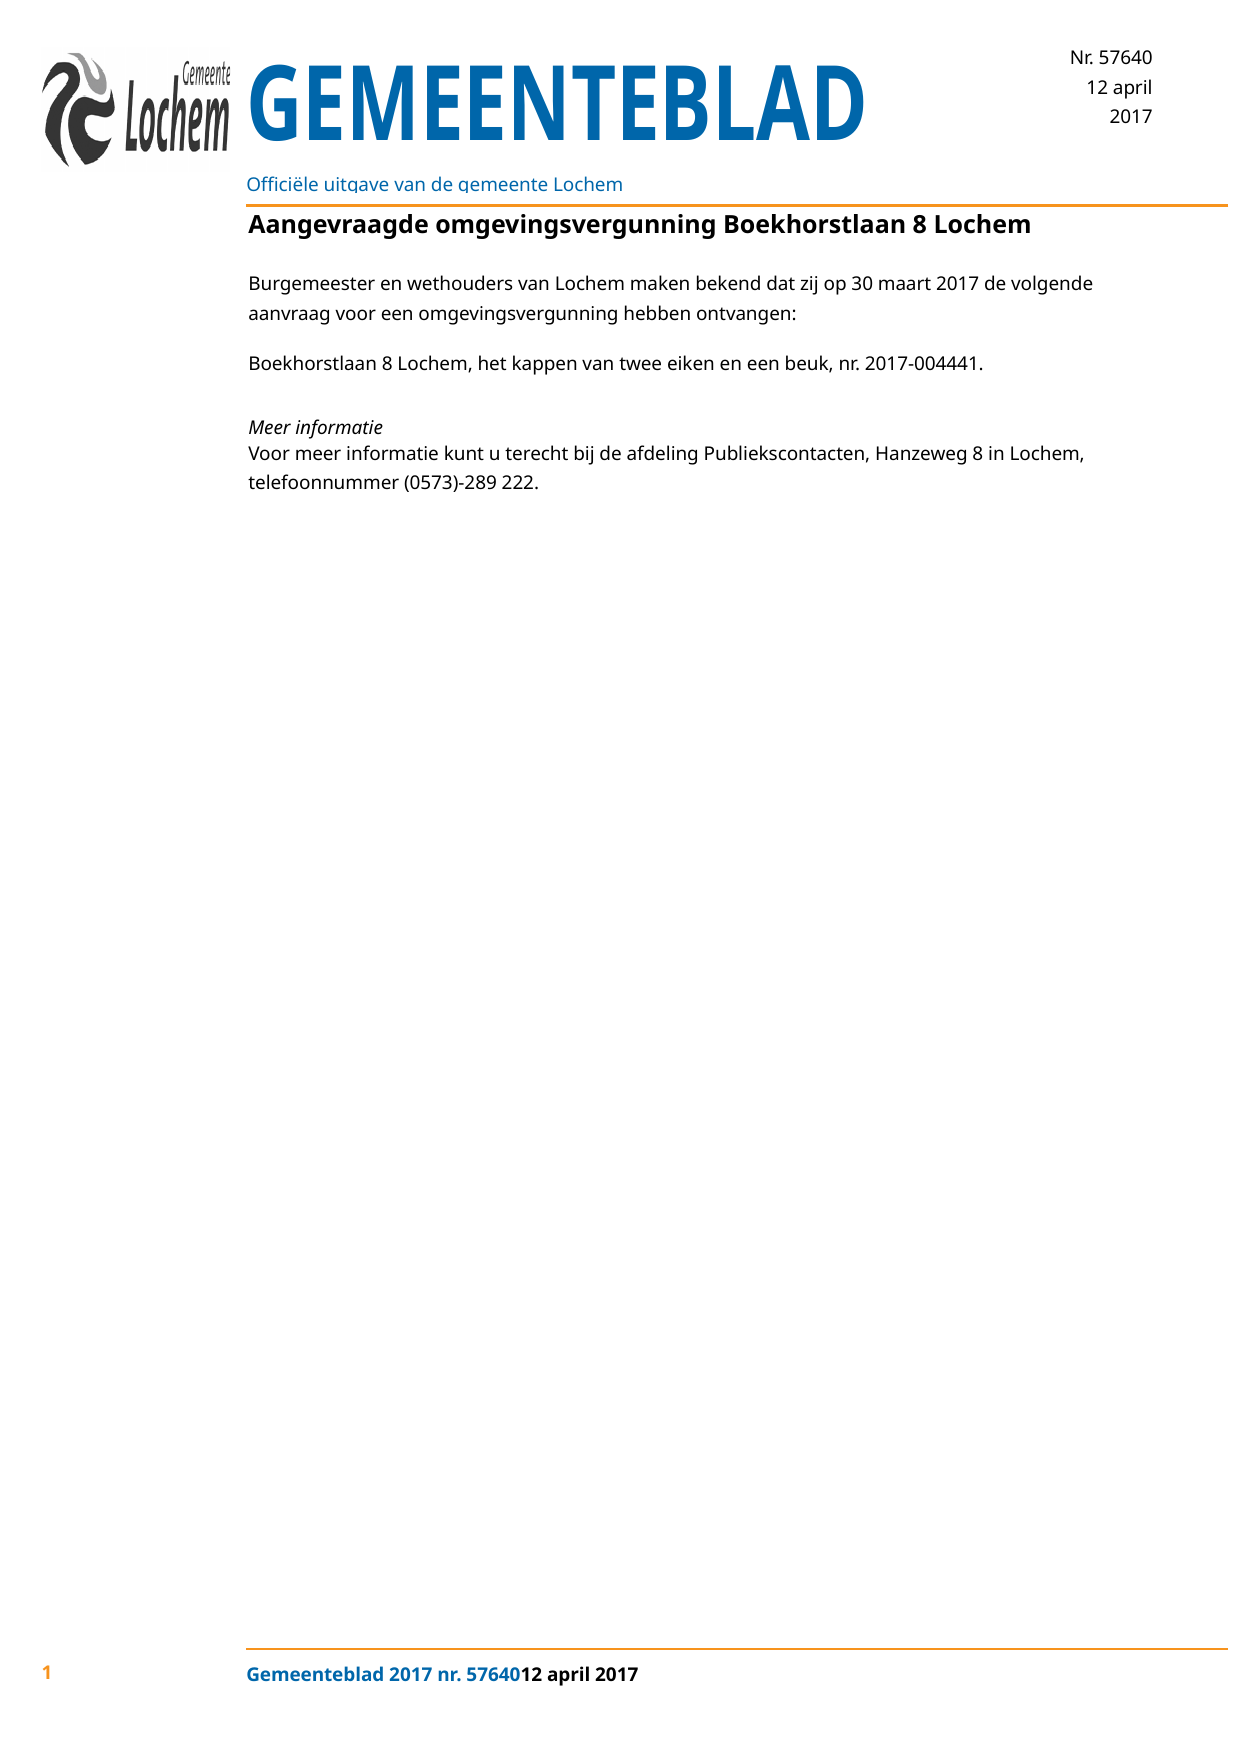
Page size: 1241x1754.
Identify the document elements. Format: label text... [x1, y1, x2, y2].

picture [41, 47, 231, 172]
text Aangevraagde omgevingsvergunning Boekhorstlaan 8 Lochem [248, 207, 1152, 241]
text Voor meer informatie kunt u terecht bij de afdeling Publiekscontacten, Hanzeweg 8 in Lochem, telefoonnummer (0573)-289 222. [248, 440, 1152, 495]
text Burgemeester en wethouders van Lochem maken bekend dat zij op 30 maart 2017 de volgende aanvraag voor een omgevingsvergunning hebben ontvangen: [248, 270, 1152, 326]
text Meer informatie [248, 414, 1152, 440]
text Boekhorstlaan 8 Lochem, het kappen van twee eiken en een beuk, nr. 2017-004441. [248, 350, 1152, 376]
